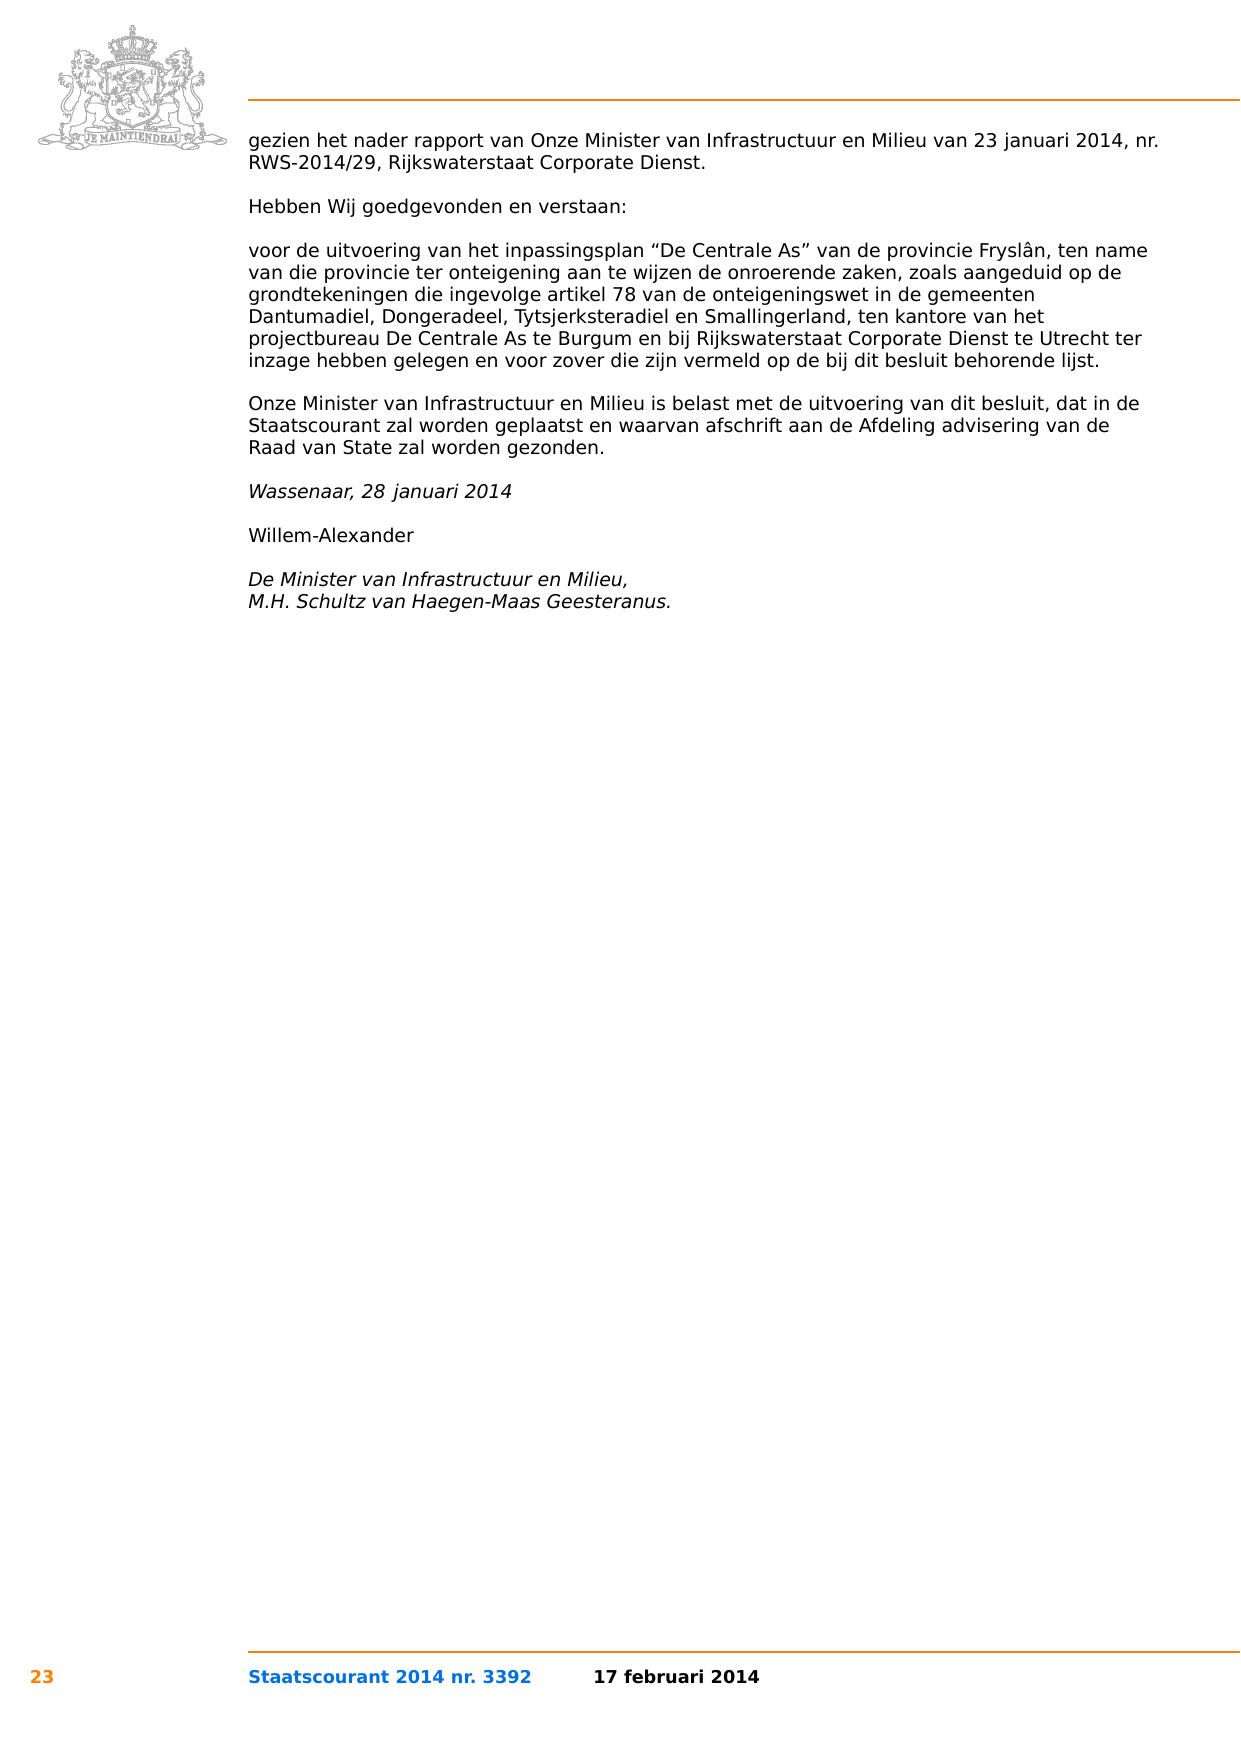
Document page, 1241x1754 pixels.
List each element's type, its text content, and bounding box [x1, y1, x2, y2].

text voor de uitvoering van het inpassingsplan “De Centrale As” van de provincie Fryslân, ten name van die provincie ter onteigening aan te wijzen de onroerende zaken, zoals aangeduid op de grondtekeningen die ingevolge artikel 78 van de onteigeningswet in de gemeenten Dantumadiel, Dongeradeel, Tytsjerksteradiel en Smallingerland, ten kantore van het projectbureau De Centrale As te Burgum en bij Rijkswaterstaat Corporate Dienst te Utrecht ter inzage hebben gelegen en voor zover die zijn vermeld op de bij dit besluit behorende lijst. [248, 239, 1163, 371]
text Wassenaar, 28 januari 2014 [248, 481, 1163, 503]
text Onze Minister van Infrastructuur en Milieu is belast met de uitvoering van dit besluit, dat in de Staatscourant zal worden geplaatst en waarvan afschrift aan de Afdeling advisering van de Raad van State zal worden gezonden. [248, 393, 1163, 459]
text Willem-Alexander [248, 525, 1163, 547]
text De Minister van Infrastructuur en Milieu, M.H. Schultz van Haegen-Maas Geesteranus. [248, 569, 1163, 613]
text gezien het nader rapport van Onze Minister van Infrastructuur en Milieu van 23 januari 2014, nr. RWS-2014/29, Rijkswaterstaat Corporate Dienst. [248, 130, 1163, 174]
picture [38, 25, 227, 150]
text Hebben Wij goedgevonden en verstaan: [248, 196, 1163, 218]
